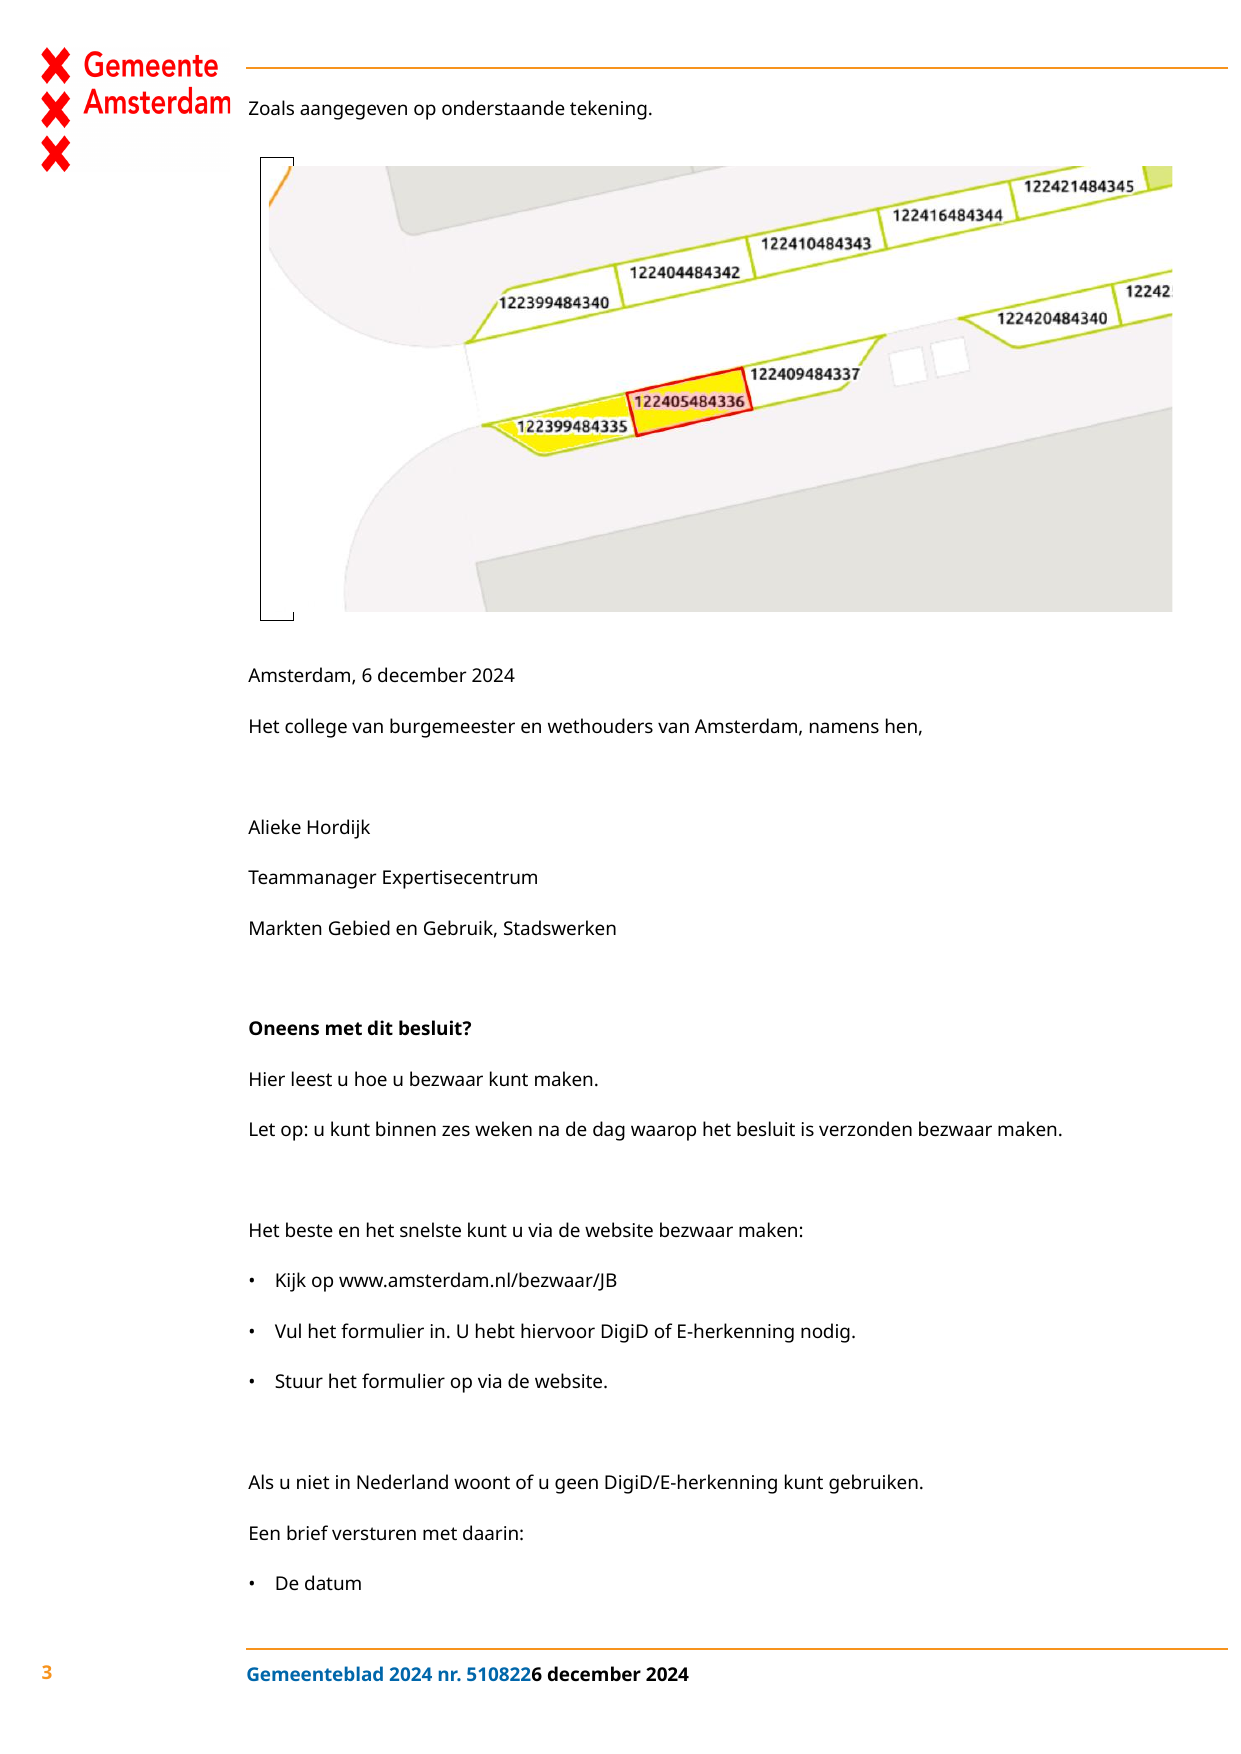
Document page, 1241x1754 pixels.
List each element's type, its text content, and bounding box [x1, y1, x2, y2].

text • Stuur het formulier op via de website. [248, 1368, 1152, 1394]
text Het college van burgemeester en wethouders van Amsterdam, namens hen, [248, 713, 1152, 739]
text Hier leest u hoe u bezwaar kunt maken. [248, 1066, 1152, 1092]
text Het beste en het snelste kunt u via de website bezwaar maken: [248, 1217, 1152, 1243]
text Let op: u kunt binnen zes weken na de dag waarop het besluit is verzonden bezwaar maken. [248, 1116, 1152, 1142]
text • Kijk op www.amsterdam.nl/bezwaar/JB [248, 1268, 1152, 1293]
text Een brief versturen met daarin: [248, 1520, 1152, 1546]
text • Vul het formulier in. U hebt hiervoor DigiD of E-herkenning nodig. [248, 1318, 1152, 1344]
text Amsterdam, 6 december 2024 [248, 663, 1152, 688]
text Oneens met dit besluit? [248, 1016, 1152, 1041]
text • De datum [248, 1570, 1152, 1596]
text Markten Gebied en Gebruik, Stadswerken [248, 915, 1152, 941]
text Als u niet in Nederland woont of u geen DigiD/E-herkenning kunt gebruiken. [248, 1469, 1152, 1495]
text Alieke Hordijk [248, 814, 1152, 840]
text Zoals aangegeven op onderstaande tekening. [248, 95, 1152, 121]
text Teammanager Expertisecentrum [248, 864, 1152, 890]
picture [41, 47, 231, 172]
picture [268, 166, 1173, 612]
